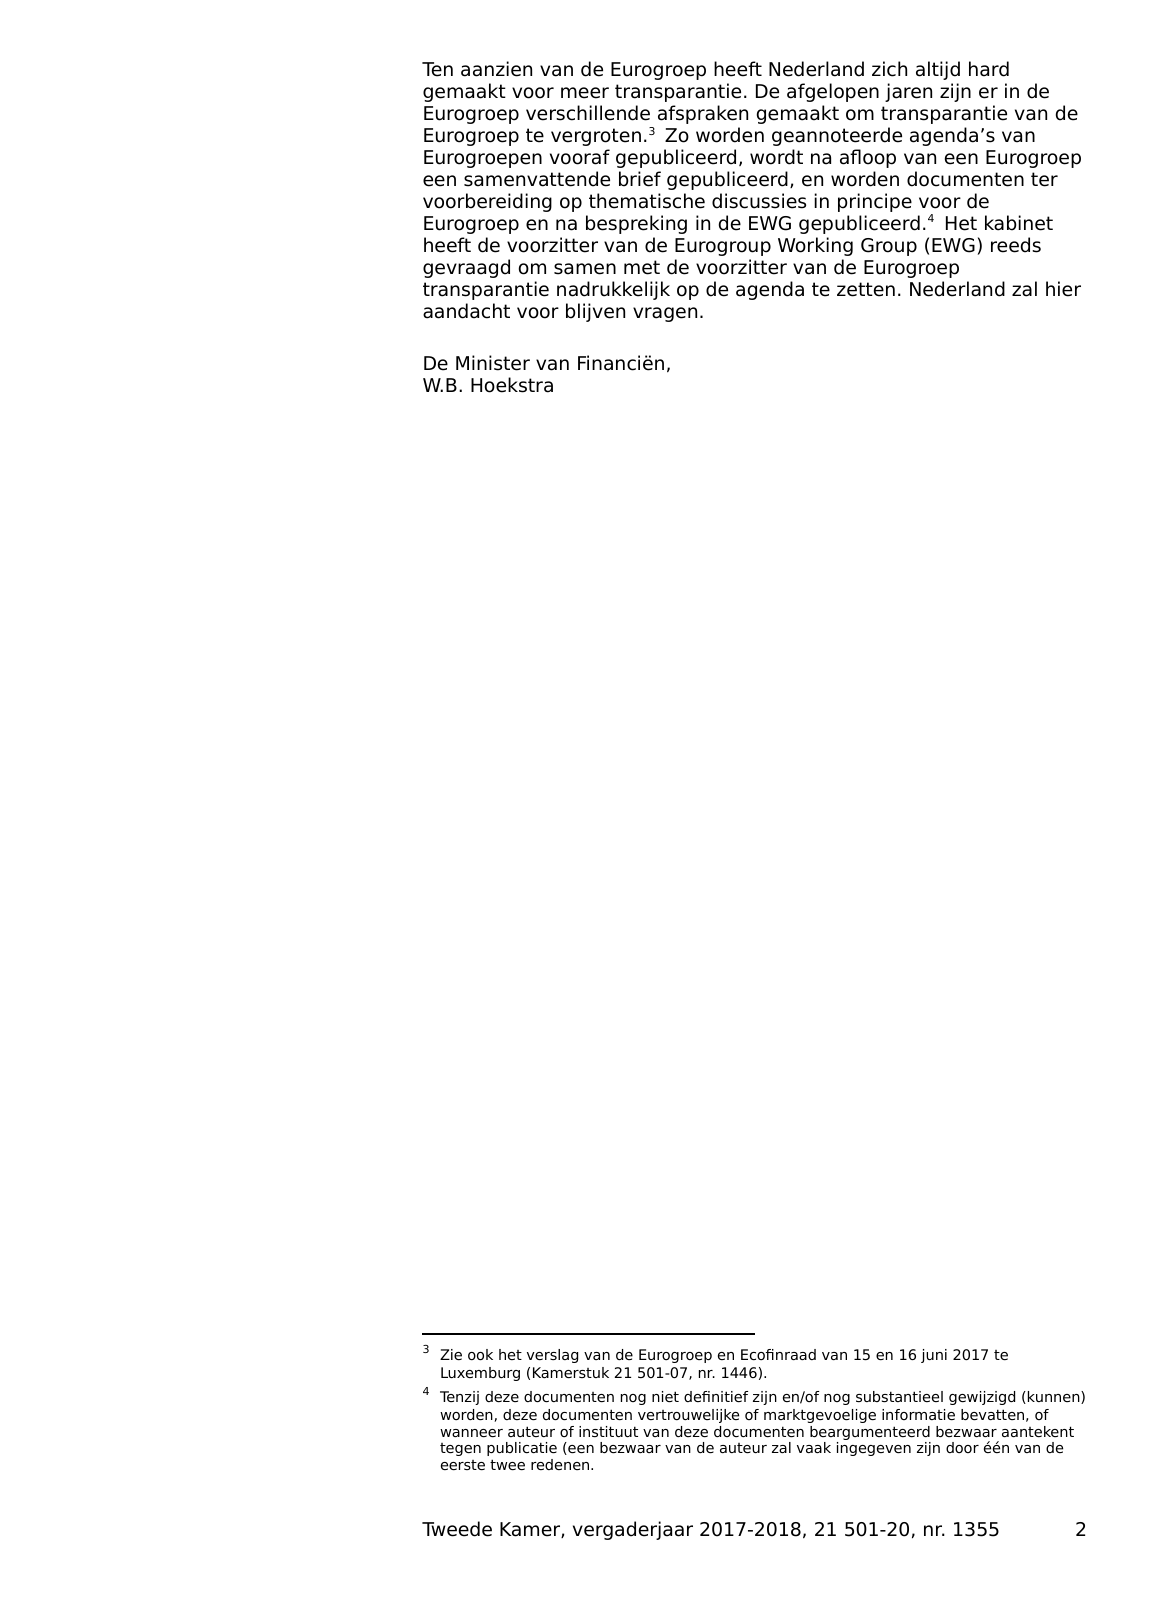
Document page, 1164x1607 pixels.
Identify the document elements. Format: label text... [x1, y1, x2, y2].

text De Minister van Financiën, W.B. Hoekstra [422, 353, 1087, 397]
text Zie ook het verslag van de Eurogroep en Ecofinraad van 15 en 16 juni 2017 te Luxemburg (Kamerstuk 21 501-07, nr. 1446). [422, 1343, 1087, 1382]
text Ten aanzien van de Eurogroep heeft Nederland zich altijd hard gemaakt voor meer transparantie. De afgelopen jaren zijn er in de Eurogroep verschillende afspraken gemaakt om transparantie van de Eurogroep te vergroten. Zo worden geannoteerde agenda’s van Eurogroepen vooraf gepubliceerd, wordt na afloop van een Eurogroep een samenvattende brief gepubliceerd, en worden documenten ter voorbereiding op thematische discussies in principe voor de Eurogroep en na bespreking in de EWG gepubliceerd. Het kabinet heeft de voorzitter van de Eurogroup Working Group (EWG) reeds gevraagd om samen met de voorzitter van de Eurogroep transparantie nadrukkelijk op de agenda te zetten. Nederland zal hier aandacht voor blijven vragen. [422, 59, 1087, 323]
text Tenzij deze documenten nog niet definitief zijn en/of nog substantieel gewijzigd (kunnen) worden, deze documenten vertrouwelijke of marktgevoelige informatie bevatten, of wanneer auteur of instituut van deze documenten beargumenteerd bezwaar aantekent tegen publicatie (een bezwaar van de auteur zal vaak ingegeven zijn door één van de eerste twee redenen. [422, 1385, 1087, 1474]
